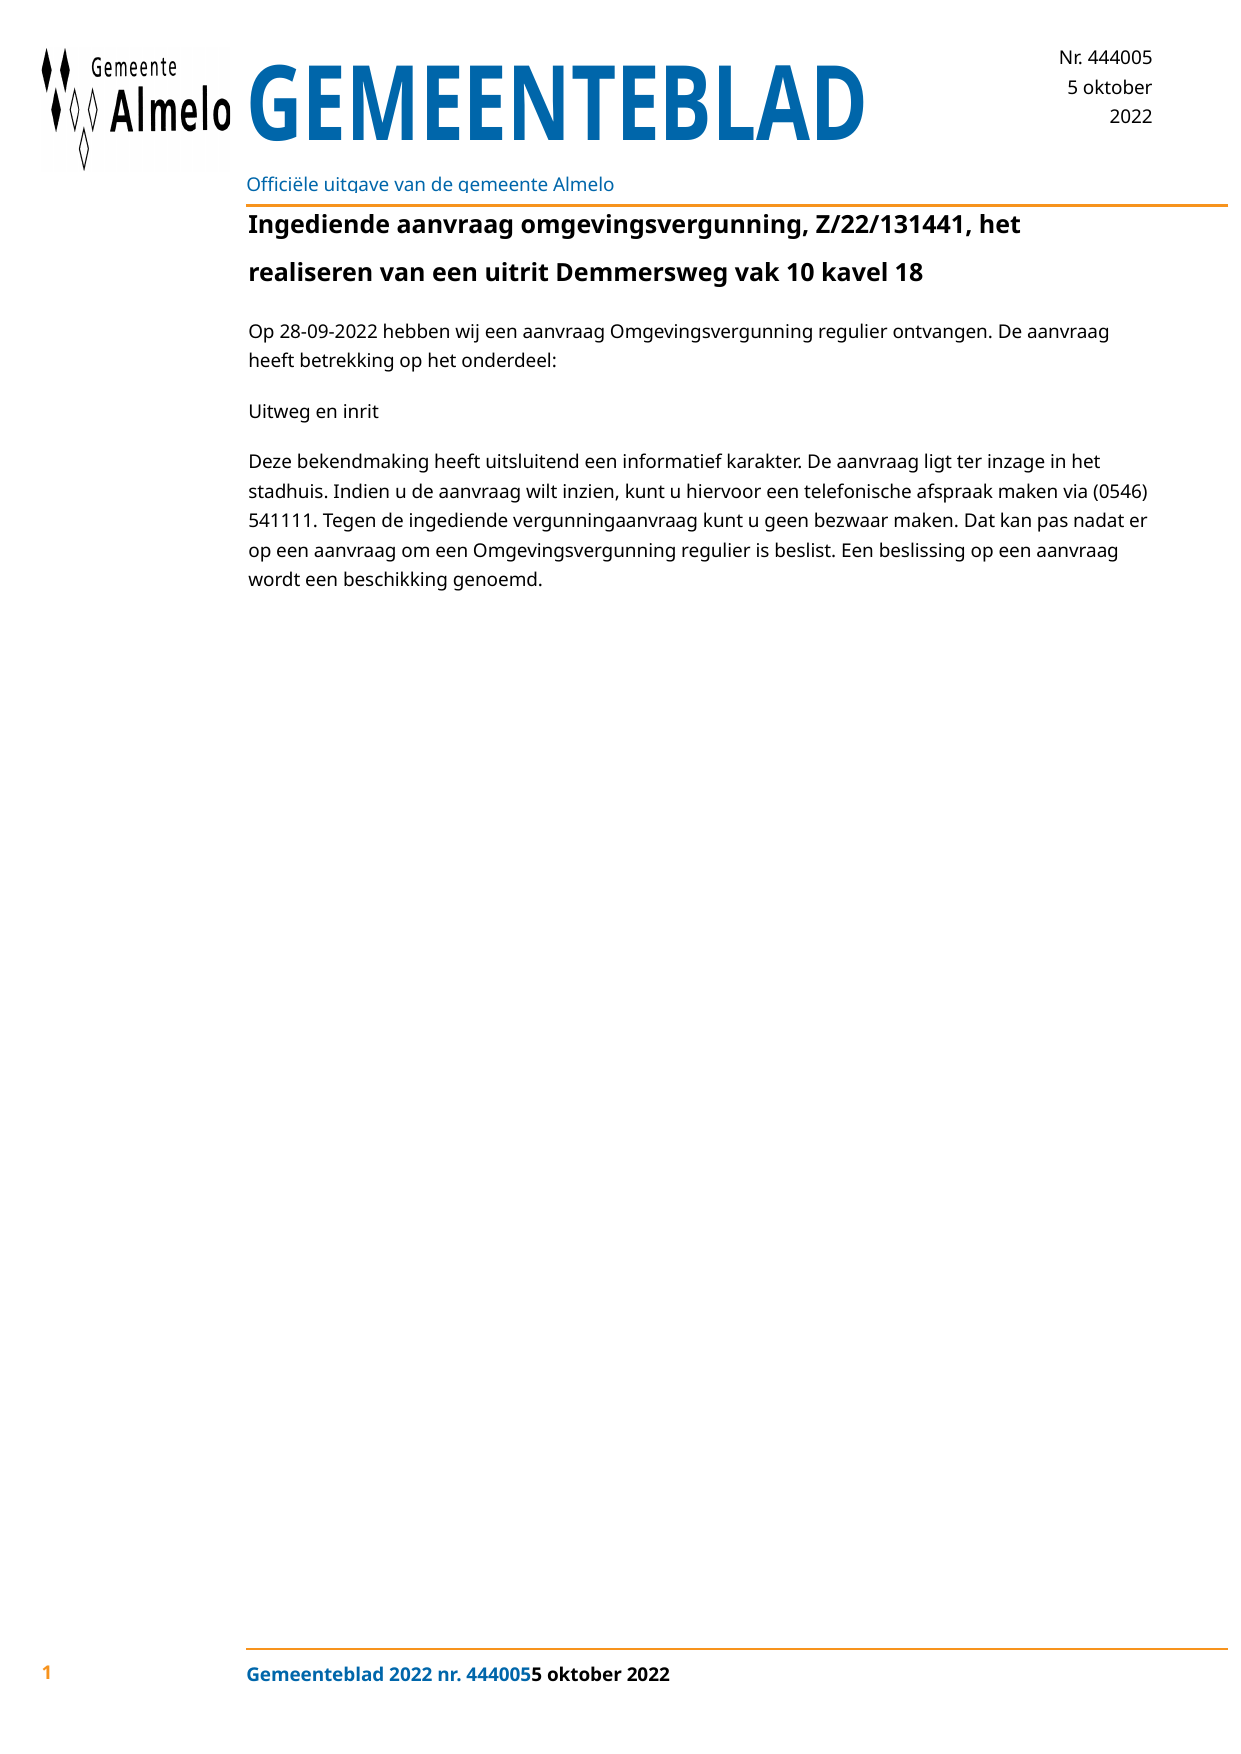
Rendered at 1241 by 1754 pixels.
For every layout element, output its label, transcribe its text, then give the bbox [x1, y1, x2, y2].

text Ingediende aanvraag omgevingsvergunning, Z/22/131441, het realiseren van een uitrit Demmersweg vak 10 kavel 18 [248, 207, 1152, 288]
text Deze bekendmaking heeft uitsluitend een informatief karakter. De aanvraag ligt ter inzage in het stadhuis. Indien u de aanvraag wilt inzien, kunt u hiervoor een telefonische afspraak maken via (0546) 541111. Tegen de ingediende vergunningaanvraag kunt u geen bezwaar maken. Dat kan pas nadat er op een aanvraag om een Omgevingsvergunning regulier is beslist. Een beslissing op een aanvraag wordt een beschikking genoemd. [248, 448, 1152, 592]
text Uitweg en inrit [248, 398, 1152, 424]
text Op 28-09-2022 hebben wij een aanvraag Omgevingsvergunning regulier ontvangen. De aanvraag heeft betrekking op het onderdeel: [248, 318, 1152, 373]
picture [41, 47, 231, 172]
